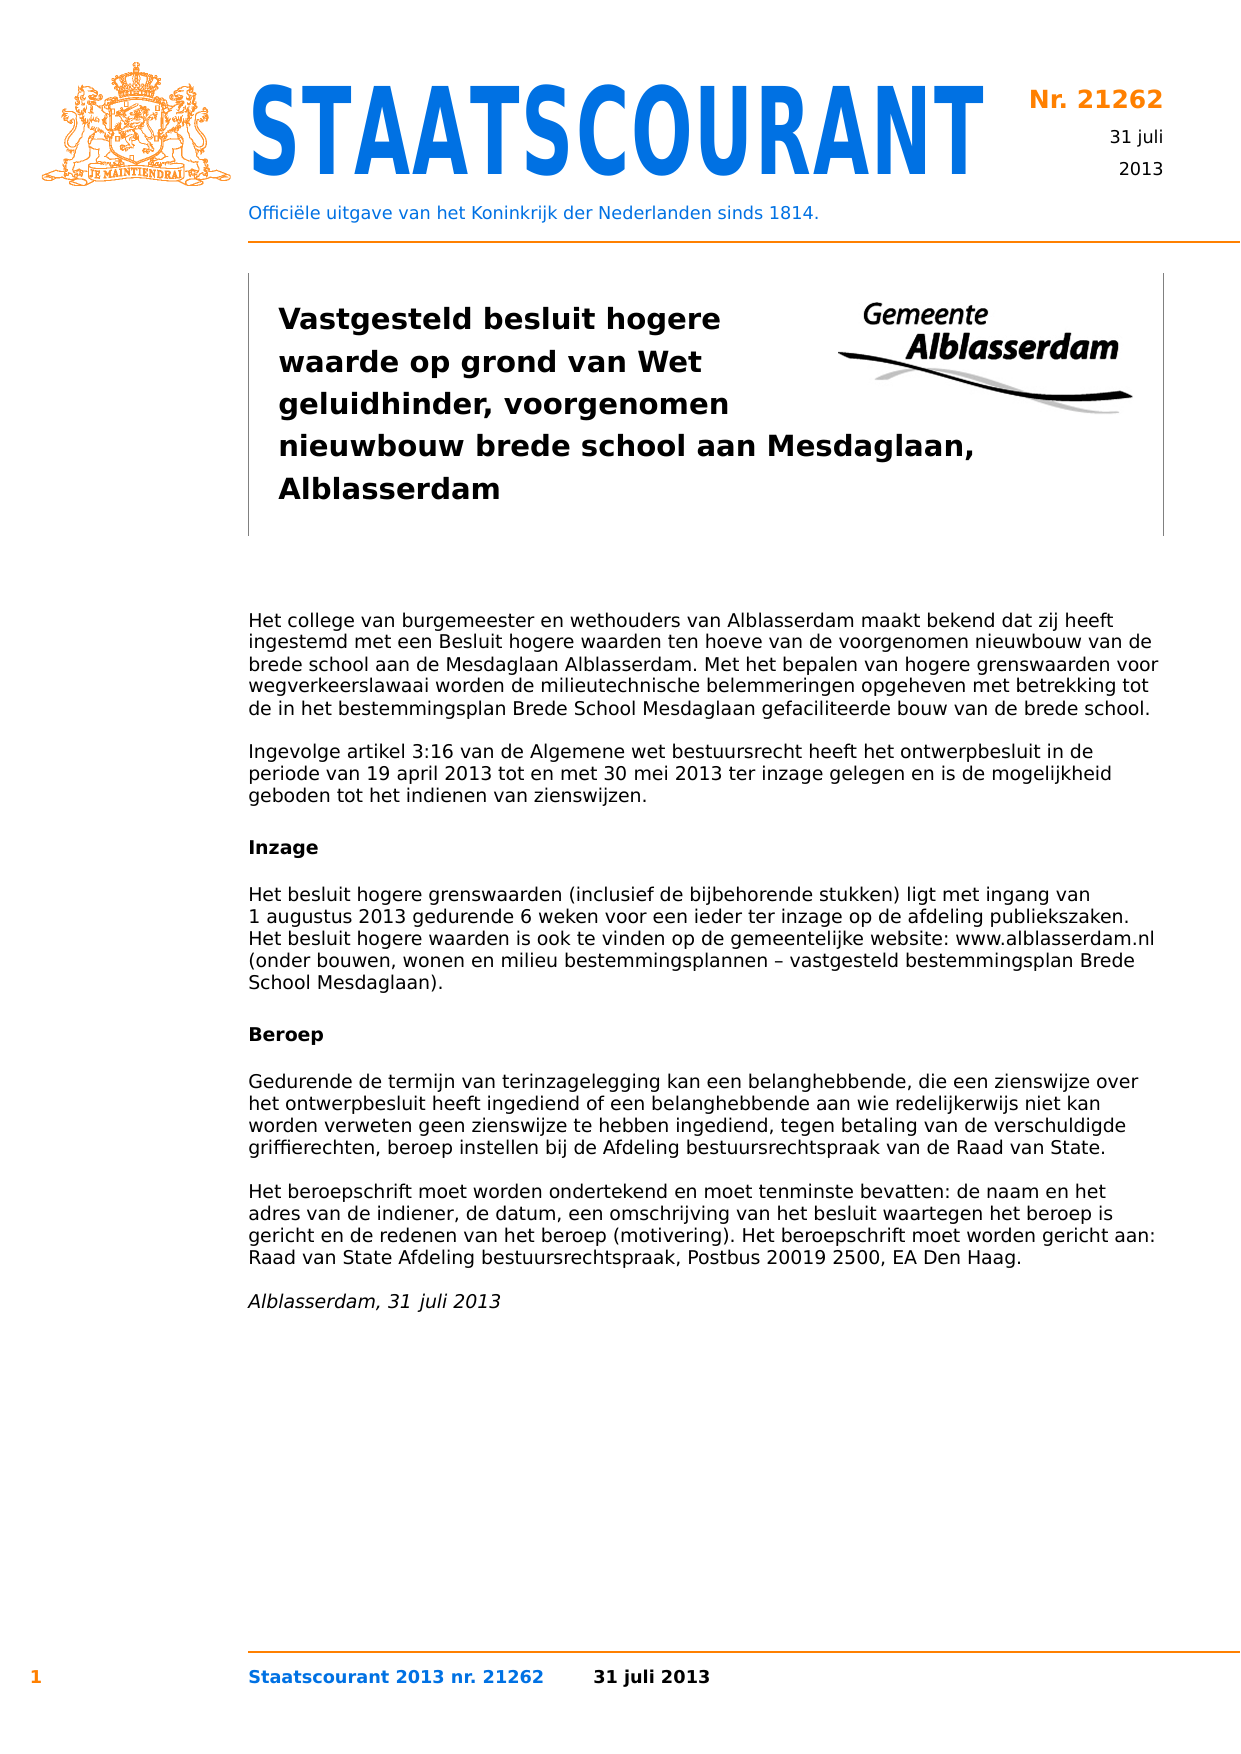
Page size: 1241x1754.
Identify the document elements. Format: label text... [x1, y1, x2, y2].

table_cell 31 juli [998, 121, 1240, 153]
picture [41, 62, 231, 186]
table_header STAATSCOURANT [248, 62, 998, 203]
text Ingevolge artikel 3:16 van de Algemene wet bestuursrecht heeft het ontwerpbesluit in de periode van 19 april 2013 tot en met 30 mei 2013 ter inzage gelegen en is de mogelijkheid geboden tot het indienen van zienswijzen. [248, 741, 1163, 807]
table_cell Officiële uitgave van het Koninkrijk der Nederlanden sinds 1814. [248, 203, 1240, 241]
text Alblasserdam, 31 juli 2013 [248, 1291, 1163, 1313]
subtitle Beroep [248, 1024, 1163, 1046]
text Het beroepschrift moet worden ondertekend en moet tenminste bevatten: de naam en het adres van de indiener, de datum, een omschrijving van het besluit waartegen het beroep is gericht en de redenen van het beroep (motivering). Het beroepschrift moet worden gericht aan: Raad van State Afdeling bestuursrechtspraak, Postbus 20019 2500, EA Den Haag. [248, 1181, 1163, 1269]
text Het college van burgemeester en wethouders van Alblasserdam maakt bekend dat zij heeft ingestemd met een Besluit hogere waarden ten hoeve van de voorgenomen nieuwbouw van de brede school aan de Mesdaglaan Alblasserdam. Met het bepalen van hogere grenswaarden voor wegverkeerslawaai worden de milieutechnische belemmeringen opgeheven met betrekking tot de in het bestemmingsplan Brede School Mesdaglaan gefaciliteerde bouw van de brede school. [248, 609, 1163, 719]
table_header Nr. 21262 [998, 62, 1240, 121]
subtitle Vastgesteld besluit hogere waarde op grond van Wet geluidhinder, voorgenomen nieuwbouw brede school aan Mesdaglaan, Alblasserdam [249, 273, 1163, 536]
table_header [25, 62, 248, 241]
picture [838, 302, 1134, 415]
text Gedurende de termijn van terinzagelegging kan een belanghebbende, die een zienswijze over het ontwerpbesluit heeft ingediend of een belanghebbende aan wie redelijkerwijs niet kan worden verweten geen zienswijze te hebben ingediend, tegen betaling van de verschuldigde griffierechten, beroep instellen bij de Afdeling bestuursrechtspraak van de Raad van State. [248, 1071, 1163, 1159]
text Het besluit hogere grenswaarden (inclusief de bijbehorende stukken) ligt met ingang van 1 augustus 2013 gedurende 6 weken voor een ieder ter inzage op de afdeling publiekszaken. Het besluit hogere waarden is ook te vinden op de gemeentelijke website: www.alblasserdam.nl (onder bouwen, wonen en milieu bestemmingsplannen – vastgesteld bestemmingsplan Brede School Mesdaglaan). [248, 884, 1163, 994]
table_cell 2013 [998, 153, 1240, 203]
subtitle Inzage [248, 837, 1163, 859]
